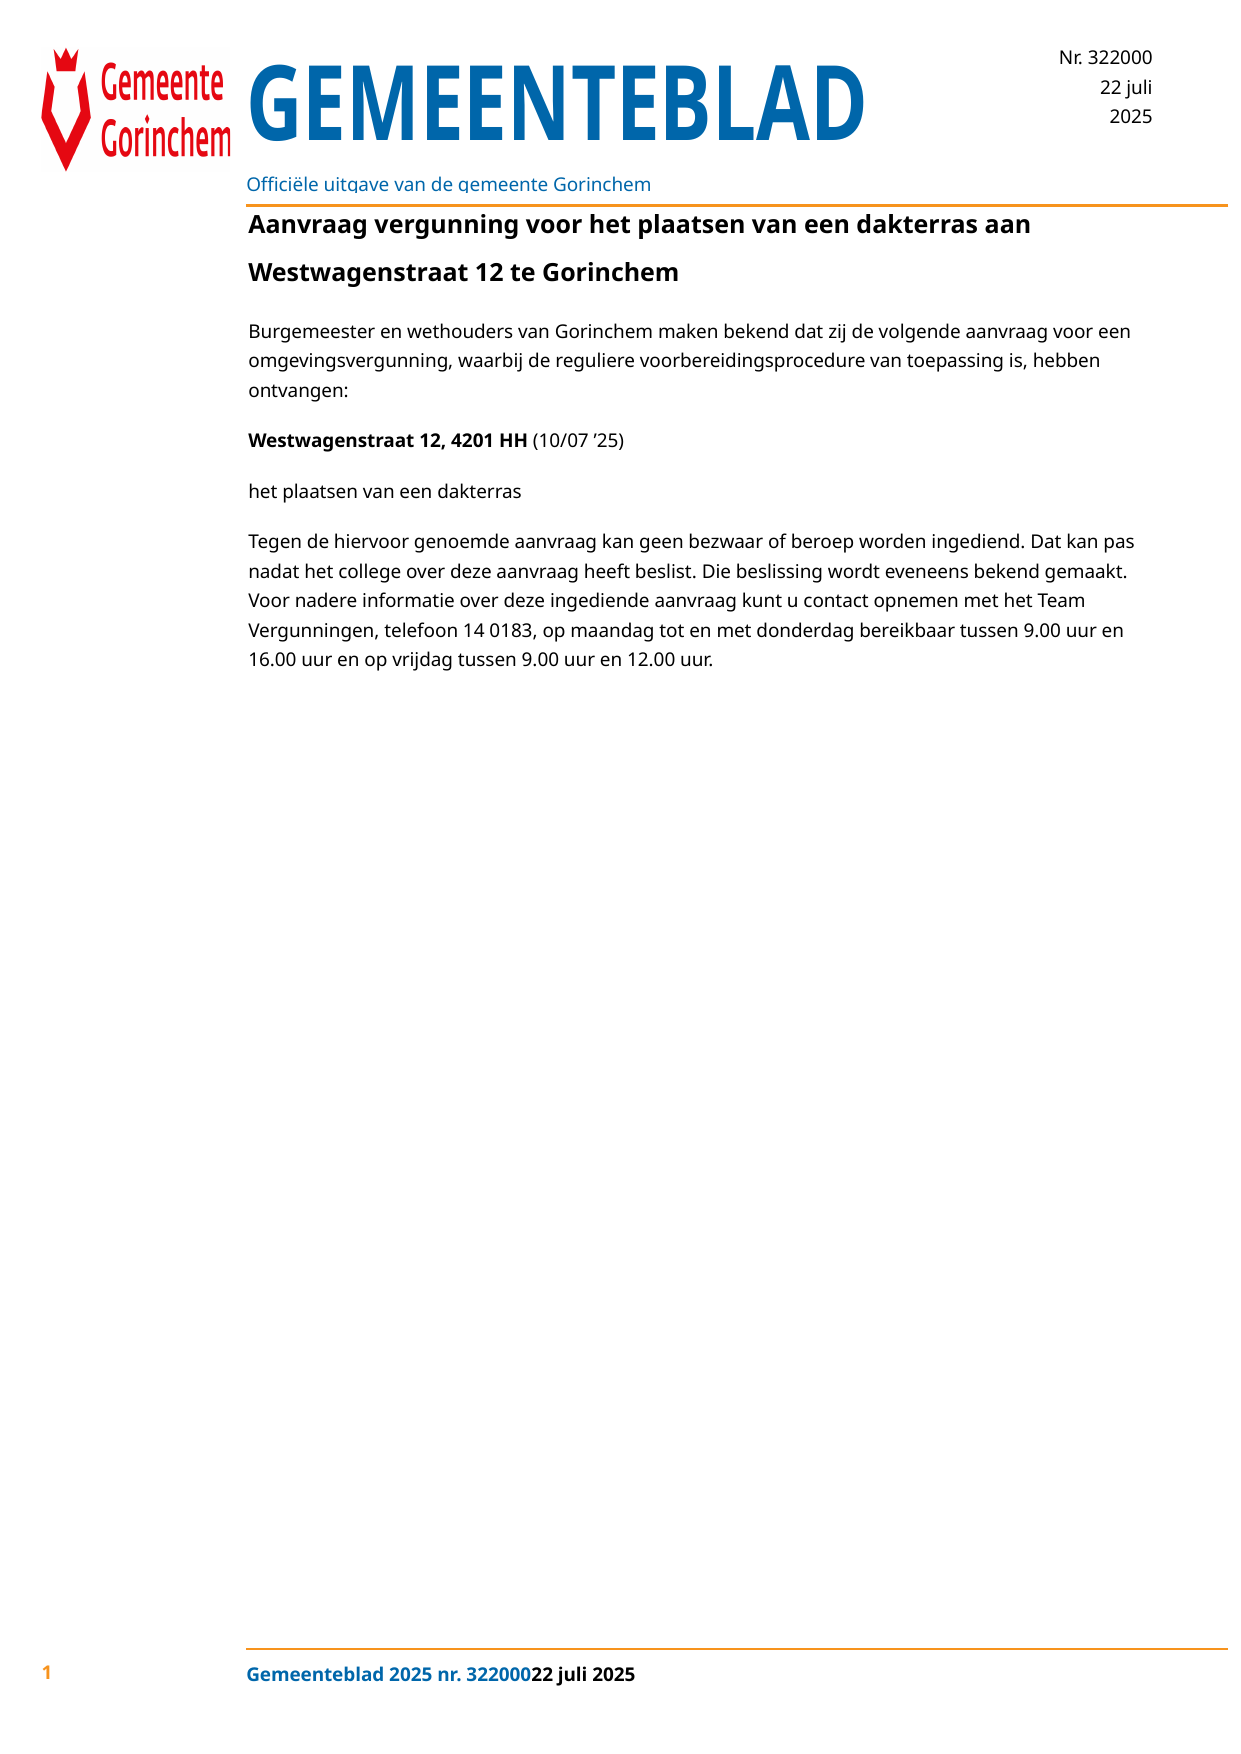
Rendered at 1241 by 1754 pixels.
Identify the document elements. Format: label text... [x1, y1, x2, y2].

text Tegen de hiervoor genoemde aanvraag kan geen bezwaar of beroep worden ingediend. Dat kan pas nadat het college over deze aanvraag heeft beslist. Die beslissing wordt eveneens bekend gemaakt. Voor nadere informatie over deze ingediende aanvraag kunt u contact opnemen met het Team Vergunningen, telefoon 14 0183, op maandag tot en met donderdag bereikbaar tussen 9.00 uur en 16.00 uur en op vrijdag tussen 9.00 uur en 12.00 uur. [248, 528, 1152, 672]
text Aanvraag vergunning voor het plaatsen van een dakterras aan Westwagenstraat 12 te Gorinchem [248, 207, 1152, 288]
text Burgemeester en wethouders van Gorinchem maken bekend dat zij de volgende aanvraag voor een omgevingsvergunning, waarbij de reguliere voorbereidingsprocedure van toepassing is, hebben ontvangen: [248, 318, 1152, 403]
picture [41, 47, 231, 172]
text Westwagenstraat 12, 4201 HH (10/07 ’25) [248, 427, 1152, 453]
text het plaatsen van een dakterras [248, 478, 1152, 504]
